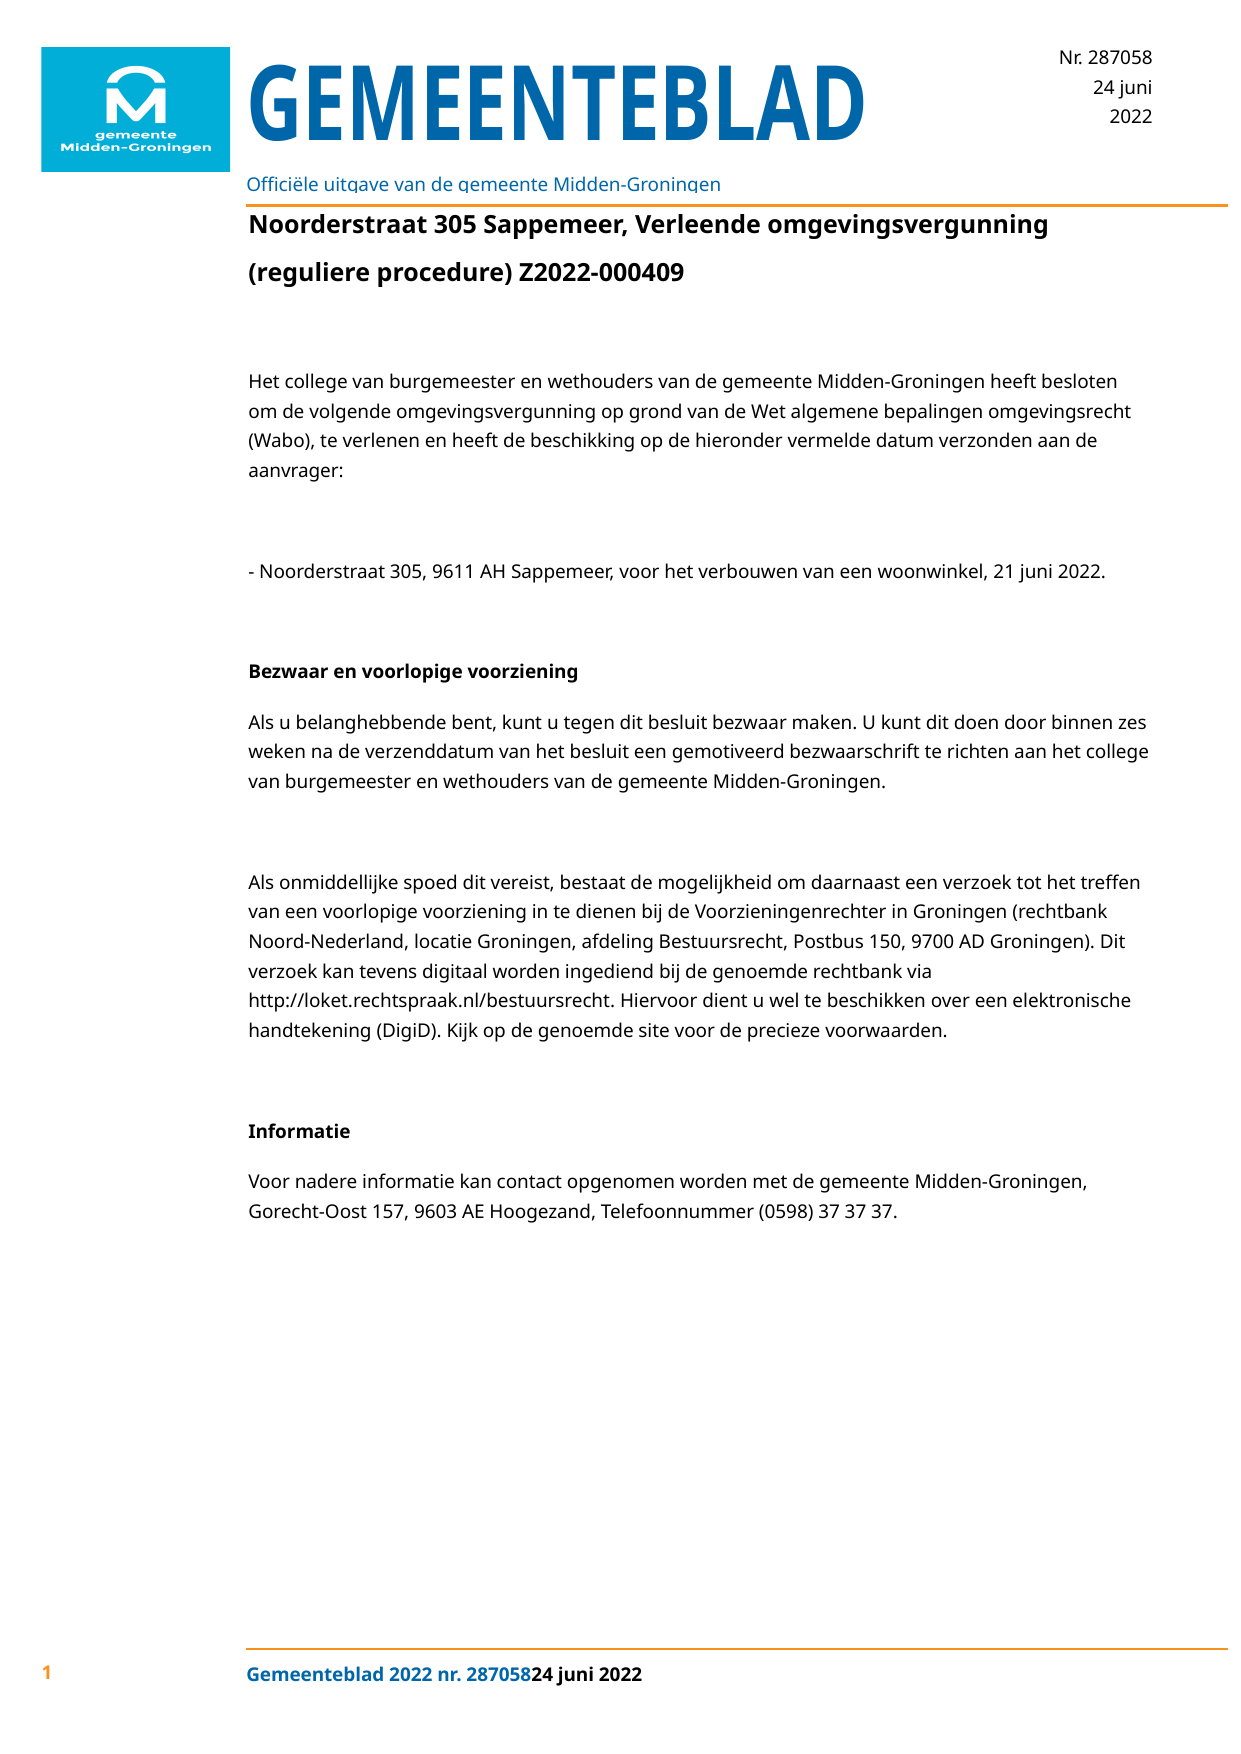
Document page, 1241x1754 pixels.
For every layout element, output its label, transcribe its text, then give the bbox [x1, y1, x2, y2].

text Het college van burgemeester en wethouders van de gemeente Midden-Groningen heeft besloten om de volgende omgevingsvergunning op grond van de Wet algemene bepalingen omgevingsrecht (Wabo), te verlenen en heeft de beschikking op de hieronder vermelde datum verzonden aan de aanvrager: [248, 368, 1152, 483]
text Noorderstraat 305 Sappemeer, Verleende omgevingsvergunning (reguliere procedure) Z2022-000409 [248, 207, 1152, 288]
text Bezwaar en voorlopige voorziening [248, 659, 1152, 684]
text Informatie [248, 1118, 1152, 1144]
text Als onmiddellijke spoed dit vereist, bestaat de mogelijkheid om daarnaast een verzoek tot het treffen van een voorlopige voorziening in te dienen bij de Voorzieningenrechter in Groningen (rechtbank Noord-Nederland, locatie Groningen, afdeling Bestuursrecht, Postbus 150, 9700 AD Groningen). Dit verzoek kan tevens digitaal worden ingediend bij de genoemde rechtbank via http://loket.rechtspraak.nl/bestuursrecht. Hiervoor dient u wel te beschikken over een elektronische handtekening (DigiD). Kijk op de genoemde site voor de precieze voorwaarden. [248, 869, 1152, 1043]
text Als u belanghebbende bent, kunt u tegen dit besluit bezwaar maken. U kunt dit doen door binnen zes weken na de verzenddatum van het besluit een gemotiveerd bezwaarschrift te richten aan het college van burgemeester en wethouders van de gemeente Midden-Groningen. [248, 709, 1152, 794]
picture [108, 66, 164, 82]
text - Noorderstraat 305, 9611 AH Sappemeer, voor het verbouwen van een woonwinkel, 21 juni 2022. [248, 558, 1152, 584]
text Voor nadere informatie kan contact opgenomen worden met de gemeente Midden-Groningen, Gorecht-Oost 157, 9603 AE Hoogezand, Telefoonnummer (0598) 37 37 37. [248, 1168, 1152, 1224]
picture [107, 89, 165, 122]
picture [184, 146, 190, 153]
